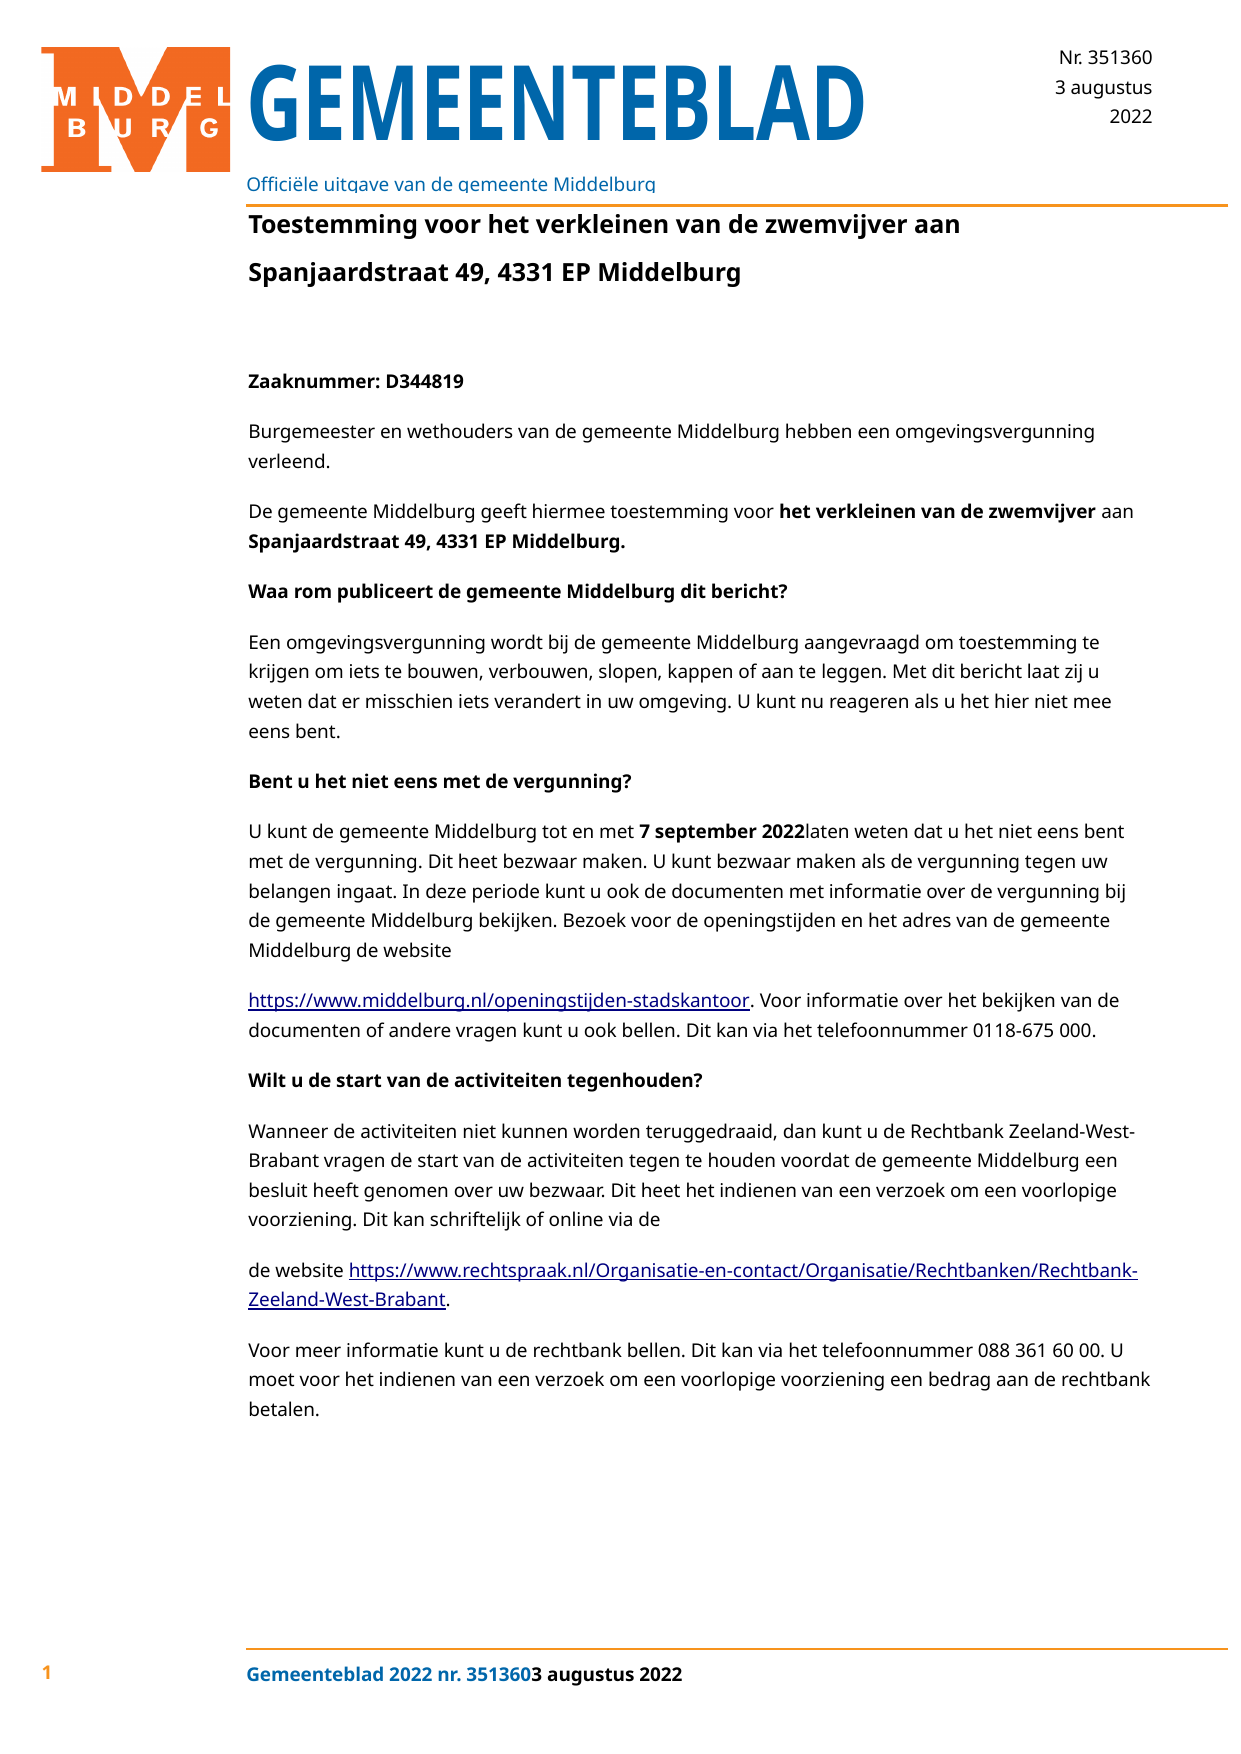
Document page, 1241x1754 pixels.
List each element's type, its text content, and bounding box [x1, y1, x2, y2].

picture [41, 47, 231, 172]
text Bent u het niet eens met de vergunning? [248, 768, 1152, 794]
text Een omgevingsvergunning wordt bij de gemeente Middelburg aangevraagd om toestemming te krijgen om iets te bouwen, verbouwen, slopen, kappen of aan te leggen. Met dit bericht laat zij u weten dat er misschien iets verandert in uw omgeving. U kunt nu reageren als u het hier niet mee eens bent. [248, 629, 1152, 744]
text Zaaknummer: D344819 [248, 368, 1152, 394]
text https://www.middelburg.nl/openingstijden-stadskantoor. Voor informatie over het bekijken van de documenten of andere vragen kunt u ook bellen. Dit kan via het telefoonnummer 0118-675 000. [248, 987, 1152, 1043]
text Waa rom publiceert de gemeente Middelburg dit bericht? [248, 579, 1152, 604]
text de website https://www.rechtspraak.nl/Organisatie-en-contact/Organisatie/Rechtbanken/Rechtbank-Zeeland-West-Brabant. [248, 1257, 1152, 1312]
text Toestemming voor het verkleinen van de zwemvijver aan Spanjaardstraat 49, 4331 EP Middelburg [248, 207, 1152, 288]
text Wilt u de start van de activiteiten tegenhouden? [248, 1067, 1152, 1093]
text Burgemeester en wethouders van de gemeente Middelburg hebben een omgevingsvergunning verleend. [248, 419, 1152, 474]
text U kunt de gemeente Middelburg tot en met 7 september 2022laten weten dat u het niet eens bent met de vergunning. Dit heet bezwaar maken. U kunt bezwaar maken als de vergunning tegen uw belangen ingaat. In deze periode kunt u ook de documenten met informatie over de vergunning bij de gemeente Middelburg bekijken. Bezoek voor de openingstijden en het adres van de gemeente Middelburg de website [248, 819, 1152, 963]
text De gemeente Middelburg geeft hiermee toestemming voor het verkleinen van de zwemvijver aan Spanjaardstraat 49, 4331 EP Middelburg. [248, 499, 1152, 554]
text Voor meer informatie kunt u de rechtbank bellen. Dit kan via het telefoonnummer 088 361 60 00. U moet voor het indienen van een verzoek om een voorlopige voorziening een bedrag aan de rechtbank betalen. [248, 1337, 1152, 1422]
text Wanneer de activiteiten niet kunnen worden teruggedraaid, dan kunt u de Rechtbank Zeeland-West-Brabant vragen de start van de activiteiten tegen te houden voordat de gemeente Middelburg een besluit heeft genomen over uw bezwaar. Dit heet het indienen van een verzoek om een voorlopige voorziening. Dit kan schriftelijk of online via de [248, 1118, 1152, 1232]
